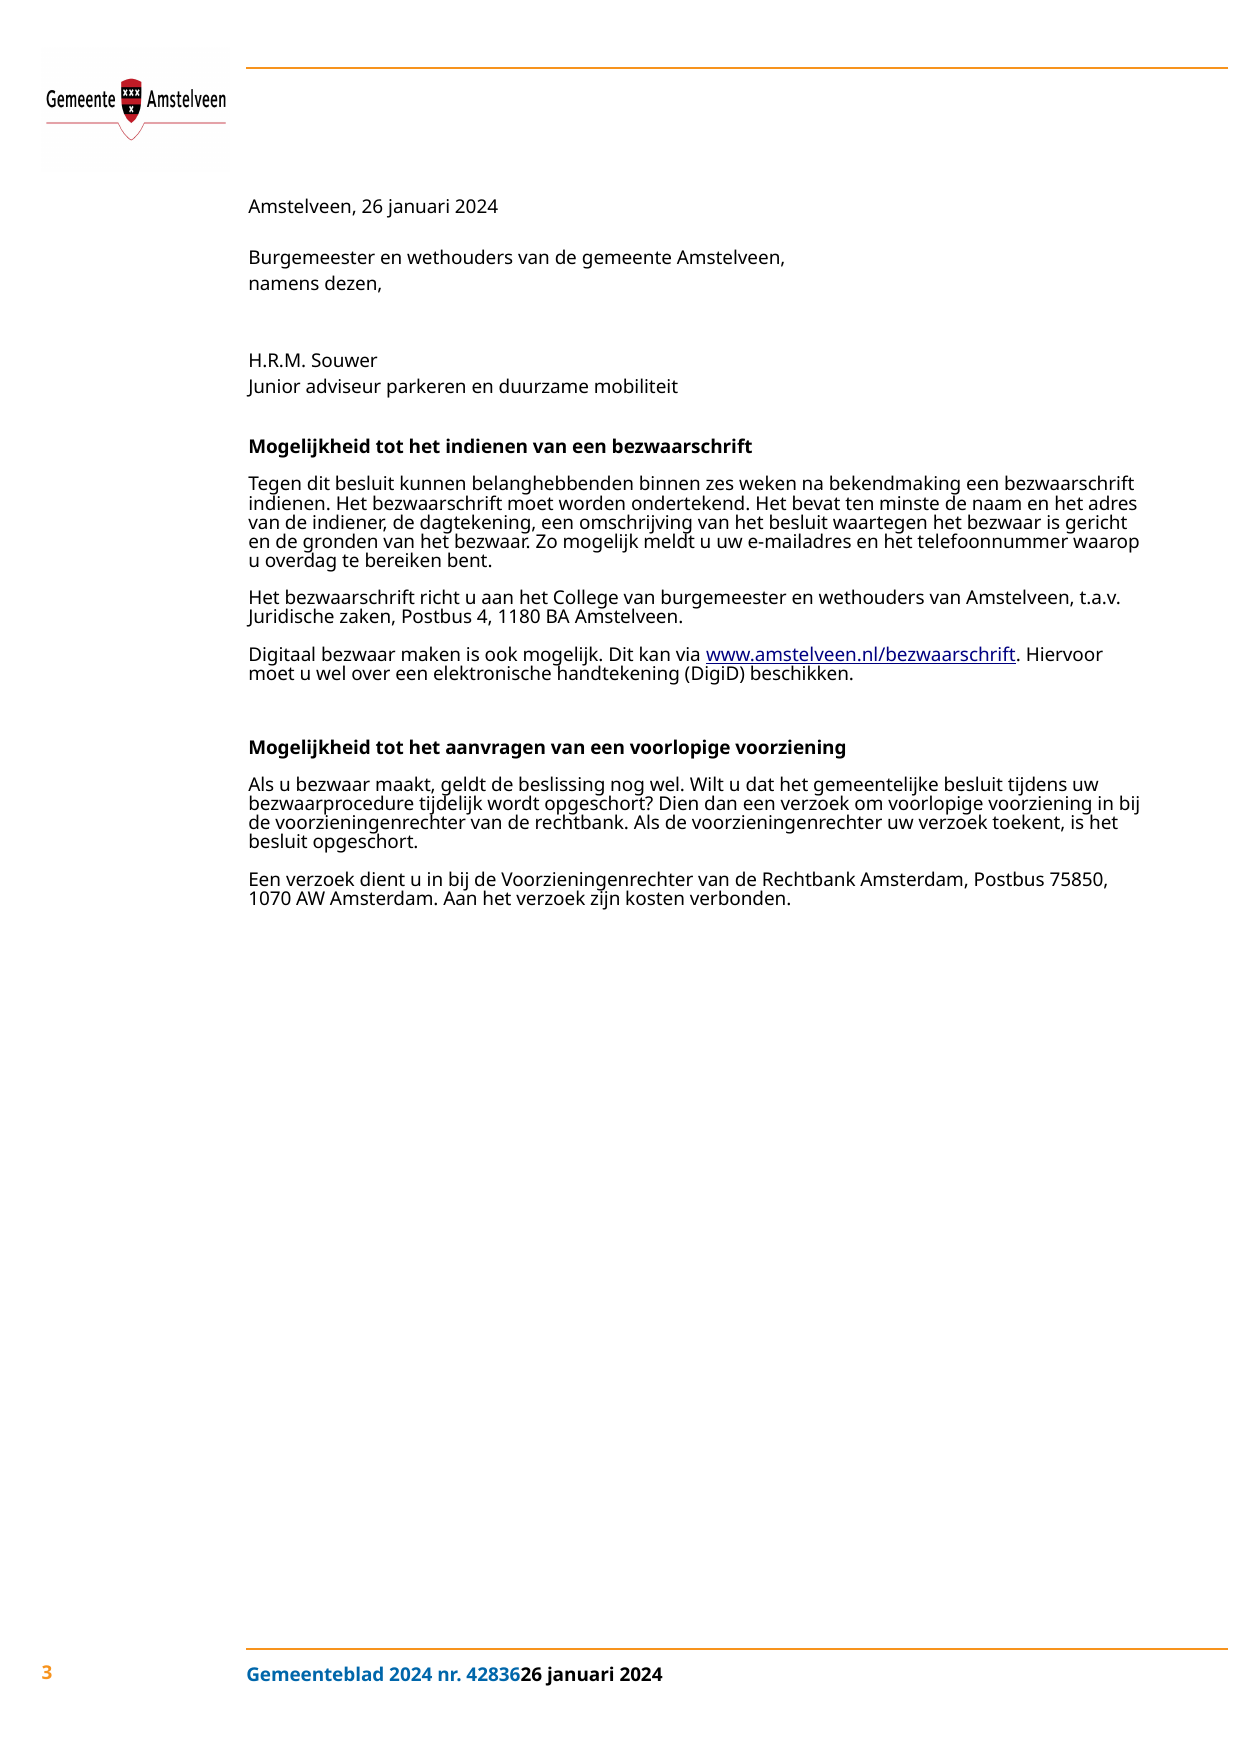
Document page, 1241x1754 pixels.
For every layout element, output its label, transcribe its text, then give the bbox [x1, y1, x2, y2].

text Junior adviseur parkeren en duurzame mobiliteit [248, 373, 1152, 399]
text Tegen dit besluit kunnen belanghebbenden binnen zes weken na bekendmaking een bezwaarschrift indienen. Het bezwaarschrift moet worden ondertekend. Het bevat ten minste de naam en het adres van de indiener, de dagtekening, een omschrijving van het besluit waartegen het bezwaar is gericht en de gronden van het bezwaar. Zo mogelijk meldt u uw e-mailadres en het telefoonnummer waarop u overdag te bereiken bent. [248, 475, 1152, 572]
text Het bezwaarschrift richt u aan het College van burgemeester en wethouders van Amstelveen, t.a.v. Juridische zaken, Postbus 4, 1180 BA Amstelveen. [248, 589, 1152, 628]
text Mogelijkheid tot het aanvragen van een voorlopige voorziening [248, 739, 1152, 758]
text H.R.M. Souwer [248, 347, 1152, 373]
text Burgemeester en wethouders van de gemeente Amstelveen, [248, 244, 1152, 270]
text Als u bezwaar maakt, geldt de beslissing nog wel. Wilt u dat het gemeentelijke besluit tijdens uw bezwaarprocedure tijdelijk wordt opgeschort? Dien dan een verzoek om voorlopige voorziening in bij de voorzieningenrechter van de rechtbank. Als de voorzieningenrechter uw verzoek toekent, is het besluit opgeschort. [248, 776, 1152, 853]
text Een verzoek dient u in bij de Voorzieningenrechter van de Rechtbank Amsterdam, Postbus 75850, 1070 AW Amsterdam. Aan het verzoek zijn kosten verbonden. [248, 871, 1152, 909]
text Digitaal bezwaar maken is ook mogelijk. Dit kan via www.amstelveen.nl/bezwaarschrift. Hiervoor moet u wel over een elektronische handtekening (DigiD) beschikken. [248, 646, 1152, 684]
text Mogelijkheid tot het indienen van een bezwaarschrift [248, 438, 1152, 457]
text namens dezen, [248, 270, 1152, 296]
text Amstelveen, 26 januari 2024 [248, 193, 1152, 219]
picture [41, 47, 231, 172]
